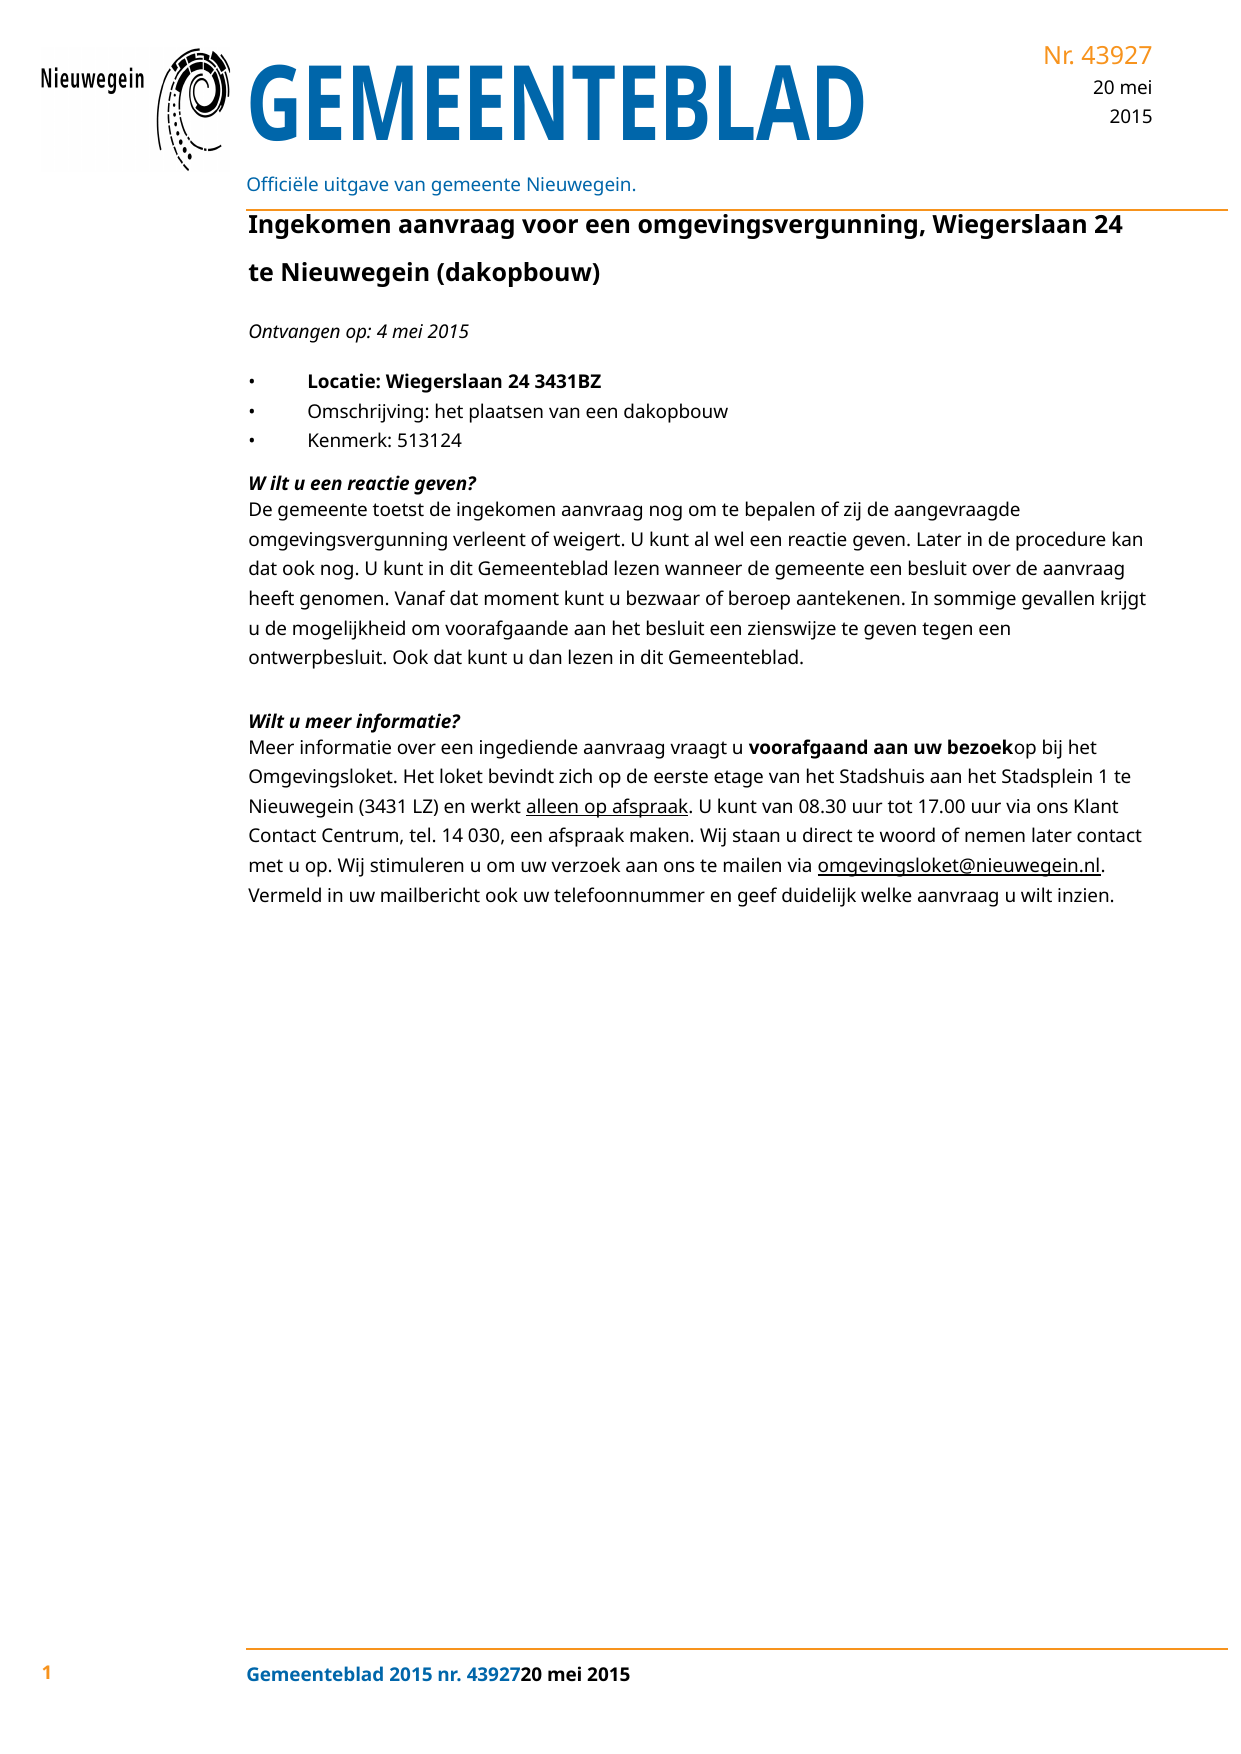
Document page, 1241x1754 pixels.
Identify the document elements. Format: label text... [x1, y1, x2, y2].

text Wilt u meer informatie? [248, 708, 1152, 734]
list Omschrijving: het plaatsen van een dakopbouw [248, 398, 1152, 424]
picture [41, 47, 231, 172]
text Ontvangen op: 4 mei 2015 [248, 318, 1152, 344]
list Kenmerk: 513124 [248, 427, 1152, 453]
list Locatie: Wiegerslaan 24 3431BZ [248, 368, 1152, 394]
text De gemeente toetst de ingekomen aanvraag nog om te bepalen of zij de aangevraagde omgevingsvergunning verleent of weigert. U kunt al wel een reactie geven. Later in de procedure kan dat ook nog. U kunt in dit Gemeenteblad lezen wanneer de gemeente een besluit over de aanvraag heeft genomen. Vanaf dat moment kunt u bezwaar of beroep aantekenen. In sommige gevallen krijgt u de mogelijkheid om voorafgaande aan het besluit een zienswijze te geven tegen een ontwerpbesluit. Ook dat kunt u dan lezen in dit Gemeenteblad. [248, 496, 1152, 670]
text Ingekomen aanvraag voor een omgevingsvergunning, Wiegerslaan 24 te Nieuwegein (dakopbouw) [248, 211, 1152, 288]
text W ilt u een reactie geven? [248, 471, 1152, 496]
text Meer informatie over een ingediende aanvraag vraagt u voorafgaand aan uw bezoekop bij het Omgevingsloket. Het loket bevindt zich op de eerste etage van het Stadshuis aan het Stadsplein 1 te Nieuwegein (3431 LZ) en werkt alleen op afspraak. U kunt van 08.30 uur tot 17.00 uur via ons Klant Contact Centrum, tel. 14 030, een afspraak maken. Wij staan u direct te woord of nemen later contact met u op. Wij stimuleren u om uw verzoek aan ons te mailen via omgevingsloket@nieuwegein.nl. Vermeld in uw mailbericht ook uw telefoonnummer en geef duidelijk welke aanvraag u wilt inzien. [248, 734, 1152, 908]
